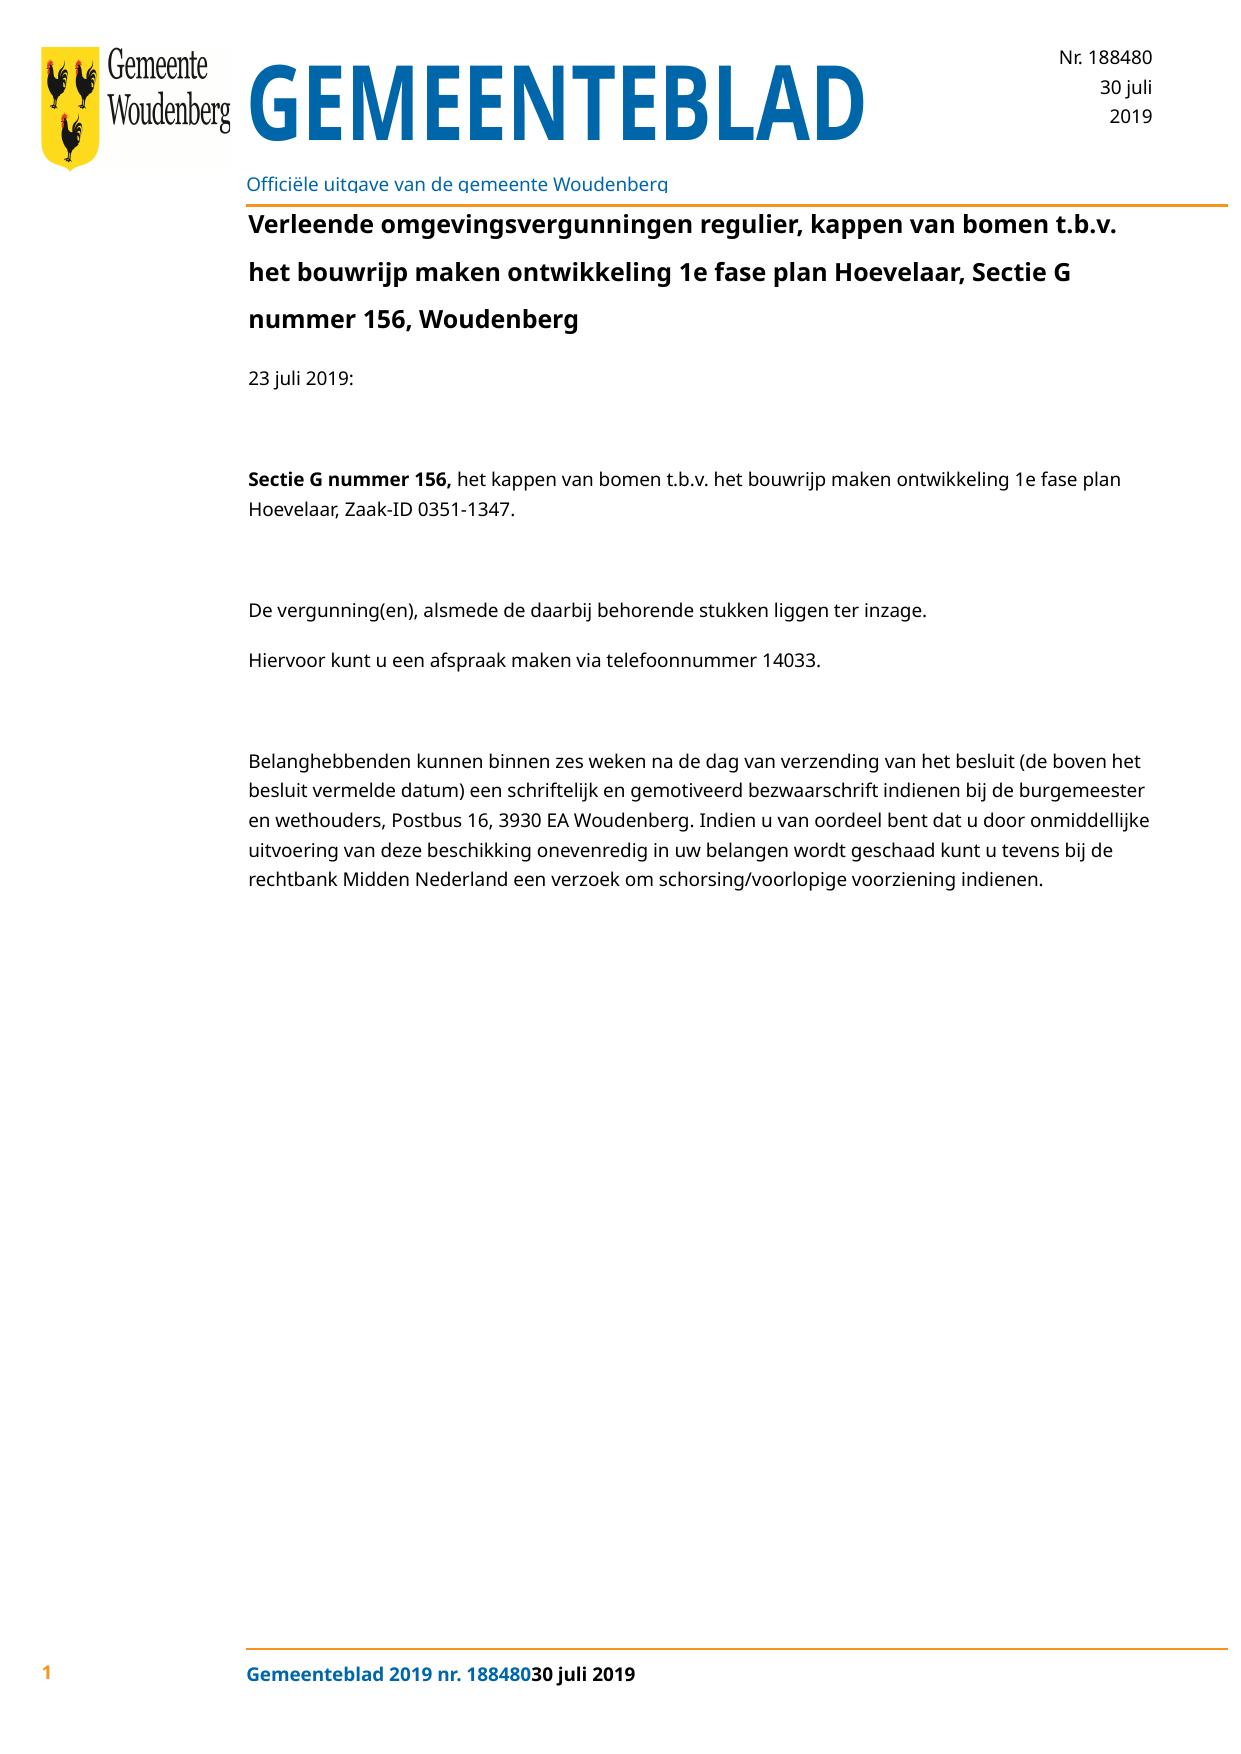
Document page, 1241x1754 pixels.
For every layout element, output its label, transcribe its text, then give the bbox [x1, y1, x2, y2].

text Hiervoor kunt u een afspraak maken via telefoonnummer 14033. [248, 647, 1152, 673]
text Belanghebbenden kunnen binnen zes weken na de dag van verzending van het besluit (de boven het besluit vermelde datum) een schriftelijk en gemotiveerd bezwaarschrift indienen bij de burgemeester en wethouders, Postbus 16, 3930 EA Woudenberg. Indien u van oordeel bent dat u door onmiddellijke uitvoering van deze beschikking onevenredig in uw belangen wordt geschaad kunt u tevens bij de rechtbank Midden Nederland een verzoek om schorsing/voorlopige voorziening indienen. [248, 748, 1152, 892]
text Verleende omgevingsvergunningen regulier, kappen van bomen t.b.v. het bouwrijp maken ontwikkeling 1e fase plan Hoevelaar, Sectie G nummer 156, Woudenberg [248, 207, 1152, 336]
text De vergunning(en), alsmede de daarbij behorende stukken liggen ter inzage. [248, 597, 1152, 622]
text 23 juli 2019: [248, 366, 1152, 391]
text Sectie G nummer 156, het kappen van bomen t.b.v. het bouwrijp maken ontwikkeling 1e fase plan Hoevelaar, Zaak-ID 0351-1347. [248, 466, 1152, 522]
picture [41, 47, 231, 172]
